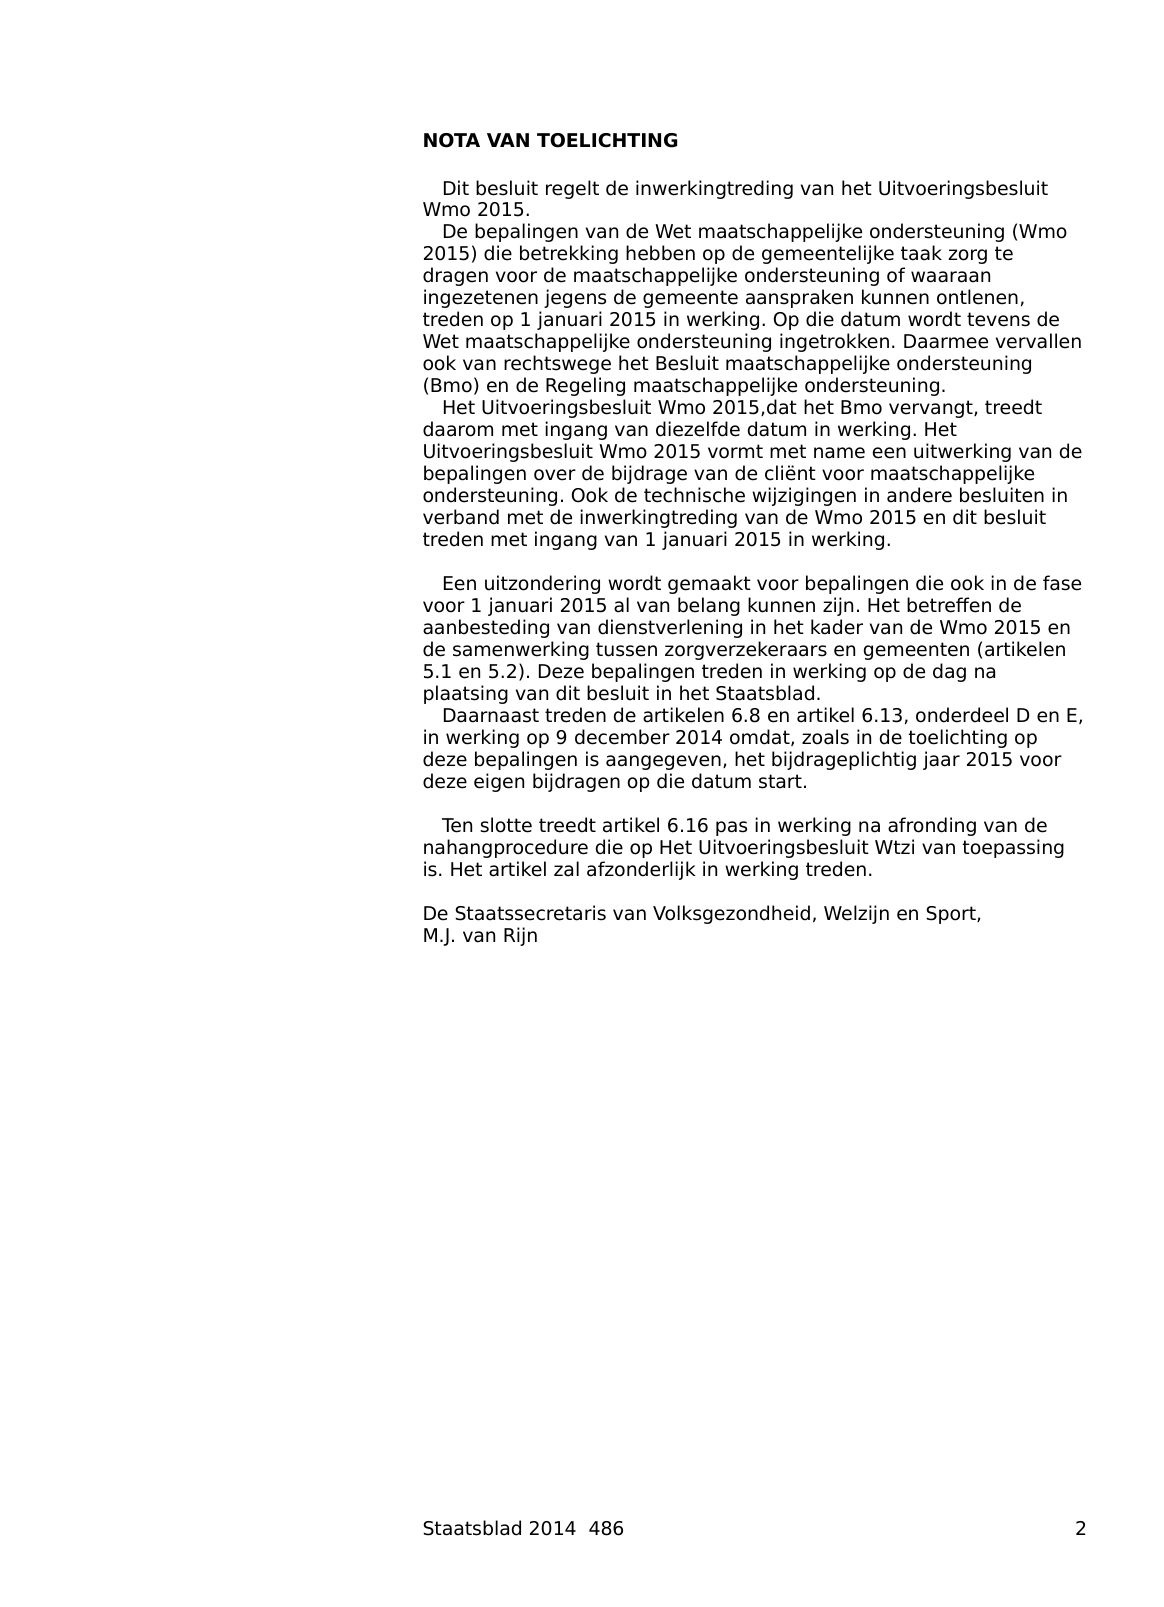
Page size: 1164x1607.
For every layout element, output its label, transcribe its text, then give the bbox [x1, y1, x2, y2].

text Ten slotte treedt artikel 6.16 pas in werking na afronding van de nahangprocedure die op Het Uitvoeringsbesluit Wtzi van toepassing is. Het artikel zal afzonderlijk in werking treden. [422, 815, 1087, 881]
text Een uitzondering wordt gemaakt voor bepalingen die ook in de fase voor 1 januari 2015 al van belang kunnen zijn. Het betreffen de aanbesteding van dienstverlening in het kader van de Wmo 2015 en de samenwerking tussen zorgverzekeraars en gemeenten (artikelen 5.1 en 5.2). Deze bepalingen treden in werking op de dag na plaatsing van dit besluit in het Staatsblad. [422, 573, 1087, 705]
text Daarnaast treden de artikelen 6.8 en artikel 6.13, onderdeel D en E, in werking op 9 december 2014 omdat, zoals in de toelichting op deze bepalingen is aangegeven, het bijdrageplichtig jaar 2015 voor deze eigen bijdragen op die datum start. [422, 705, 1087, 793]
text Dit besluit regelt de inwerkingtreding van het Uitvoeringsbesluit Wmo 2015. [422, 177, 1087, 221]
text De bepalingen van de Wet maatschappelijke ondersteuning (Wmo 2015) die betrekking hebben op de gemeentelijke taak zorg te dragen voor de maatschappelijke ondersteuning of waaraan ingezetenen jegens de gemeente aanspraken kunnen ontlenen, treden op 1 januari 2015 in werking. Op die datum wordt tevens de Wet maatschappelijke ondersteuning ingetrokken. Daarmee vervallen ook van rechtswege het Besluit maatschappelijke ondersteuning (Bmo) en de Regeling maatschappelijke ondersteuning. [422, 221, 1087, 397]
text De Staatssecretaris van Volksgezondheid, Welzijn en Sport, M.J. van Rijn [422, 903, 1087, 947]
subtitle NOTA VAN TOELICHTING [422, 130, 1087, 152]
text Het Uitvoeringsbesluit Wmo 2015,dat het Bmo vervangt, treedt daarom met ingang van diezelfde datum in werking. Het Uitvoeringsbesluit Wmo 2015 vormt met name een uitwerking van de bepalingen over de bijdrage van de cliënt voor maatschappelijke ondersteuning. Ook de technische wijzigingen in andere besluiten in verband met de inwerkingtreding van de Wmo 2015 en dit besluit treden met ingang van 1 januari 2015 in werking. [422, 397, 1087, 551]
